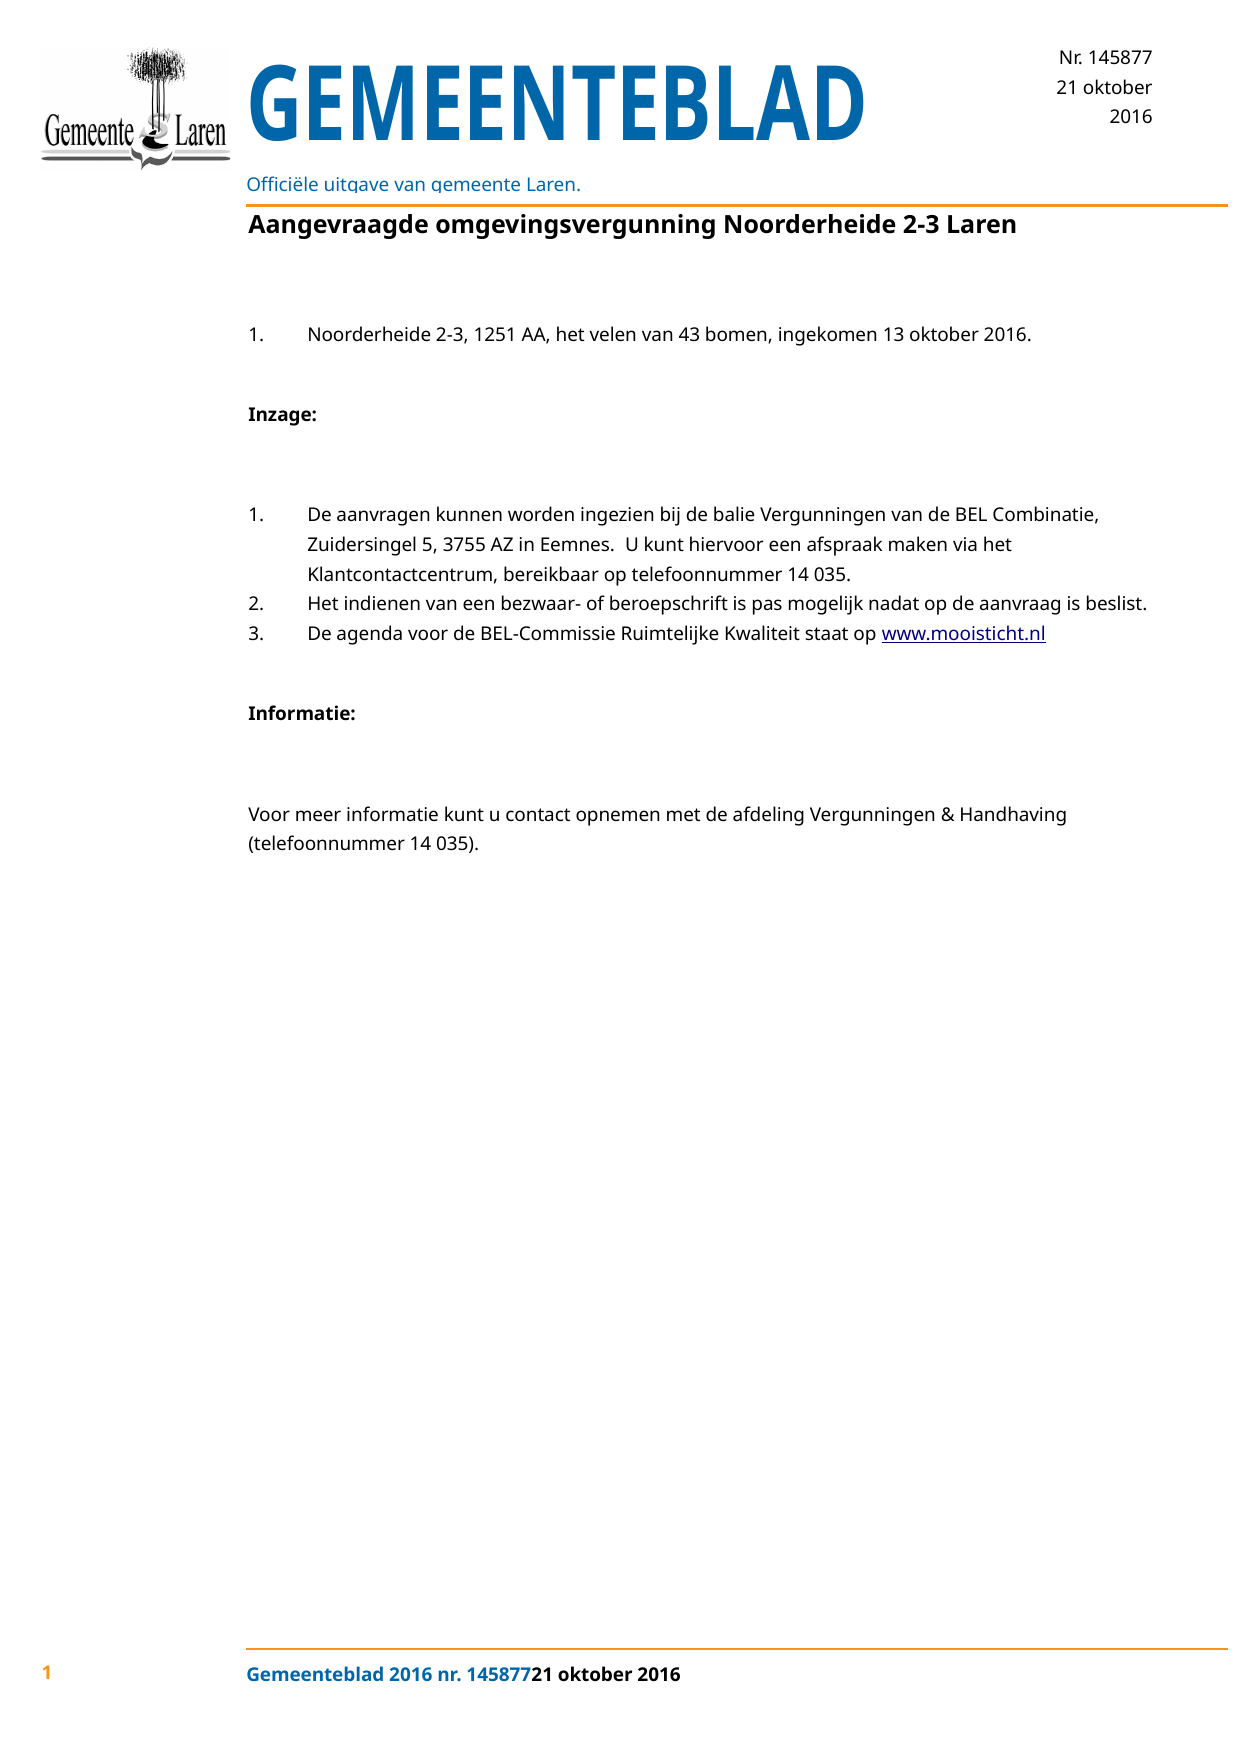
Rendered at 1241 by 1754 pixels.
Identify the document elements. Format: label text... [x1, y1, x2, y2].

picture [41, 47, 231, 172]
list De agenda voor de BEL-Commissie Ruimtelijke Kwaliteit staat op www.mooisticht.nl [248, 620, 1152, 646]
list Noorderheide 2-3, 1251 AA, het velen van 43 bomen, ingekomen 13 oktober 2016. [248, 321, 1152, 346]
list Het indienen van een bezwaar- of beroepschrift is pas mogelijk nadat op de aanvraag is beslist. [248, 590, 1152, 616]
text Aangevraagde omgevingsvergunning Noorderheide 2-3 Laren [248, 207, 1152, 241]
text Inzage: [248, 401, 1152, 426]
text Voor meer informatie kunt u contact opnemen met de afdeling Vergunningen & Handhaving (telefoonnummer 14 035). [248, 801, 1152, 856]
list De aanvragen kunnen worden ingezien bij de balie Vergunningen van de BEL Combinatie, Zuidersingel 5, 3755 AZ in Eemnes. U kunt hiervoor een afspraak maken via het Klantcontactcentrum, bereikbaar op telefoonnummer 14 035. [248, 502, 1152, 586]
text Informatie: [248, 700, 1152, 726]
